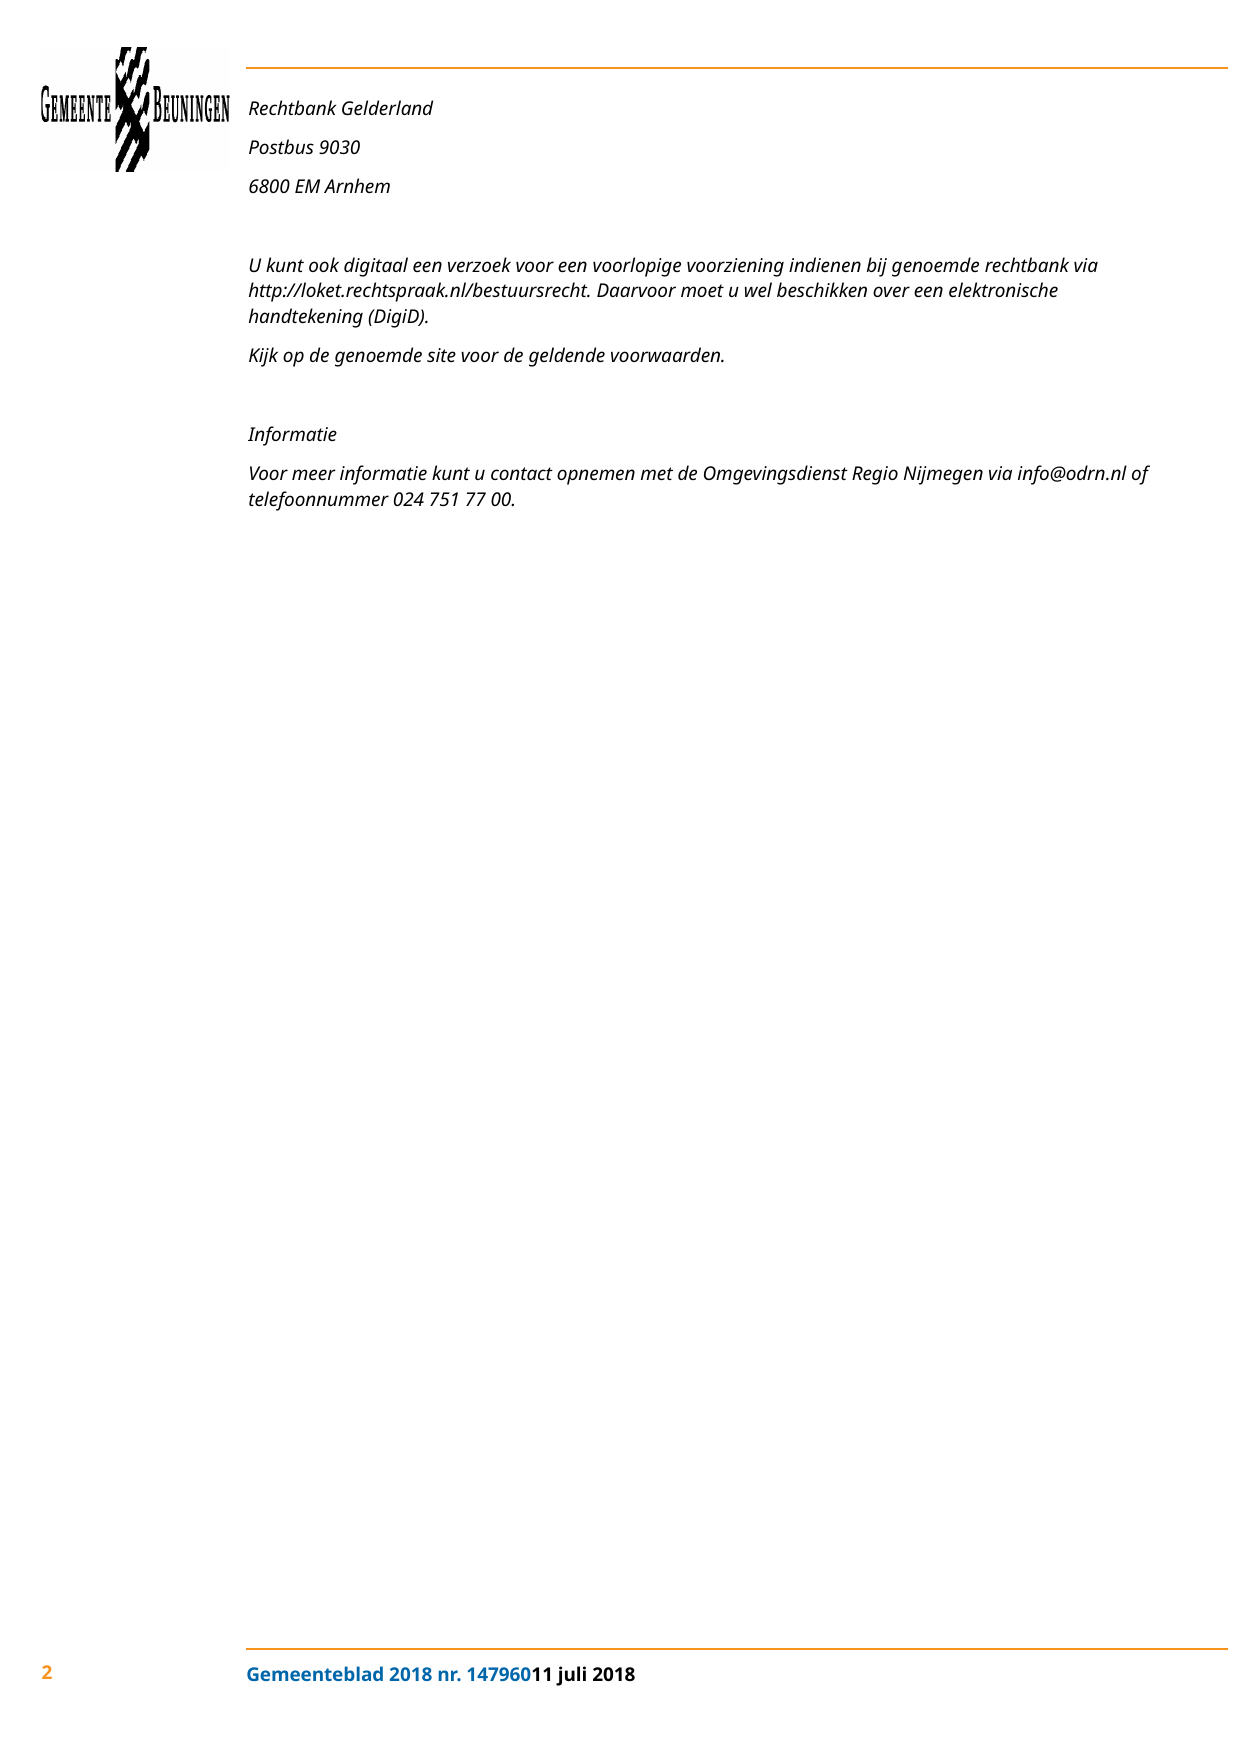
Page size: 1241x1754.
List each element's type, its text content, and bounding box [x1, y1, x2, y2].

text Postbus 9030 [248, 134, 1152, 160]
text Informatie [248, 421, 1152, 447]
text 6800 EM Arnhem [248, 173, 1152, 199]
text U kunt ook digitaal een verzoek voor een voorlopige voorziening indienen bij genoemde rechtbank via http://loket.rechtspraak.nl/bestuursrecht. Daarvoor moet u wel beschikken over een elektronische handtekening (DigiD). [248, 252, 1152, 329]
picture [41, 47, 231, 172]
text Voor meer informatie kunt u contact opnemen met de Omgevingsdienst Regio Nijmegen via info@odrn.nl of telefoonnummer 024 751 77 00. [248, 460, 1152, 512]
text Kijk op de genoemde site voor de geldende voorwaarden. [248, 343, 1152, 368]
text Rechtbank Gelderland [248, 95, 1152, 121]
